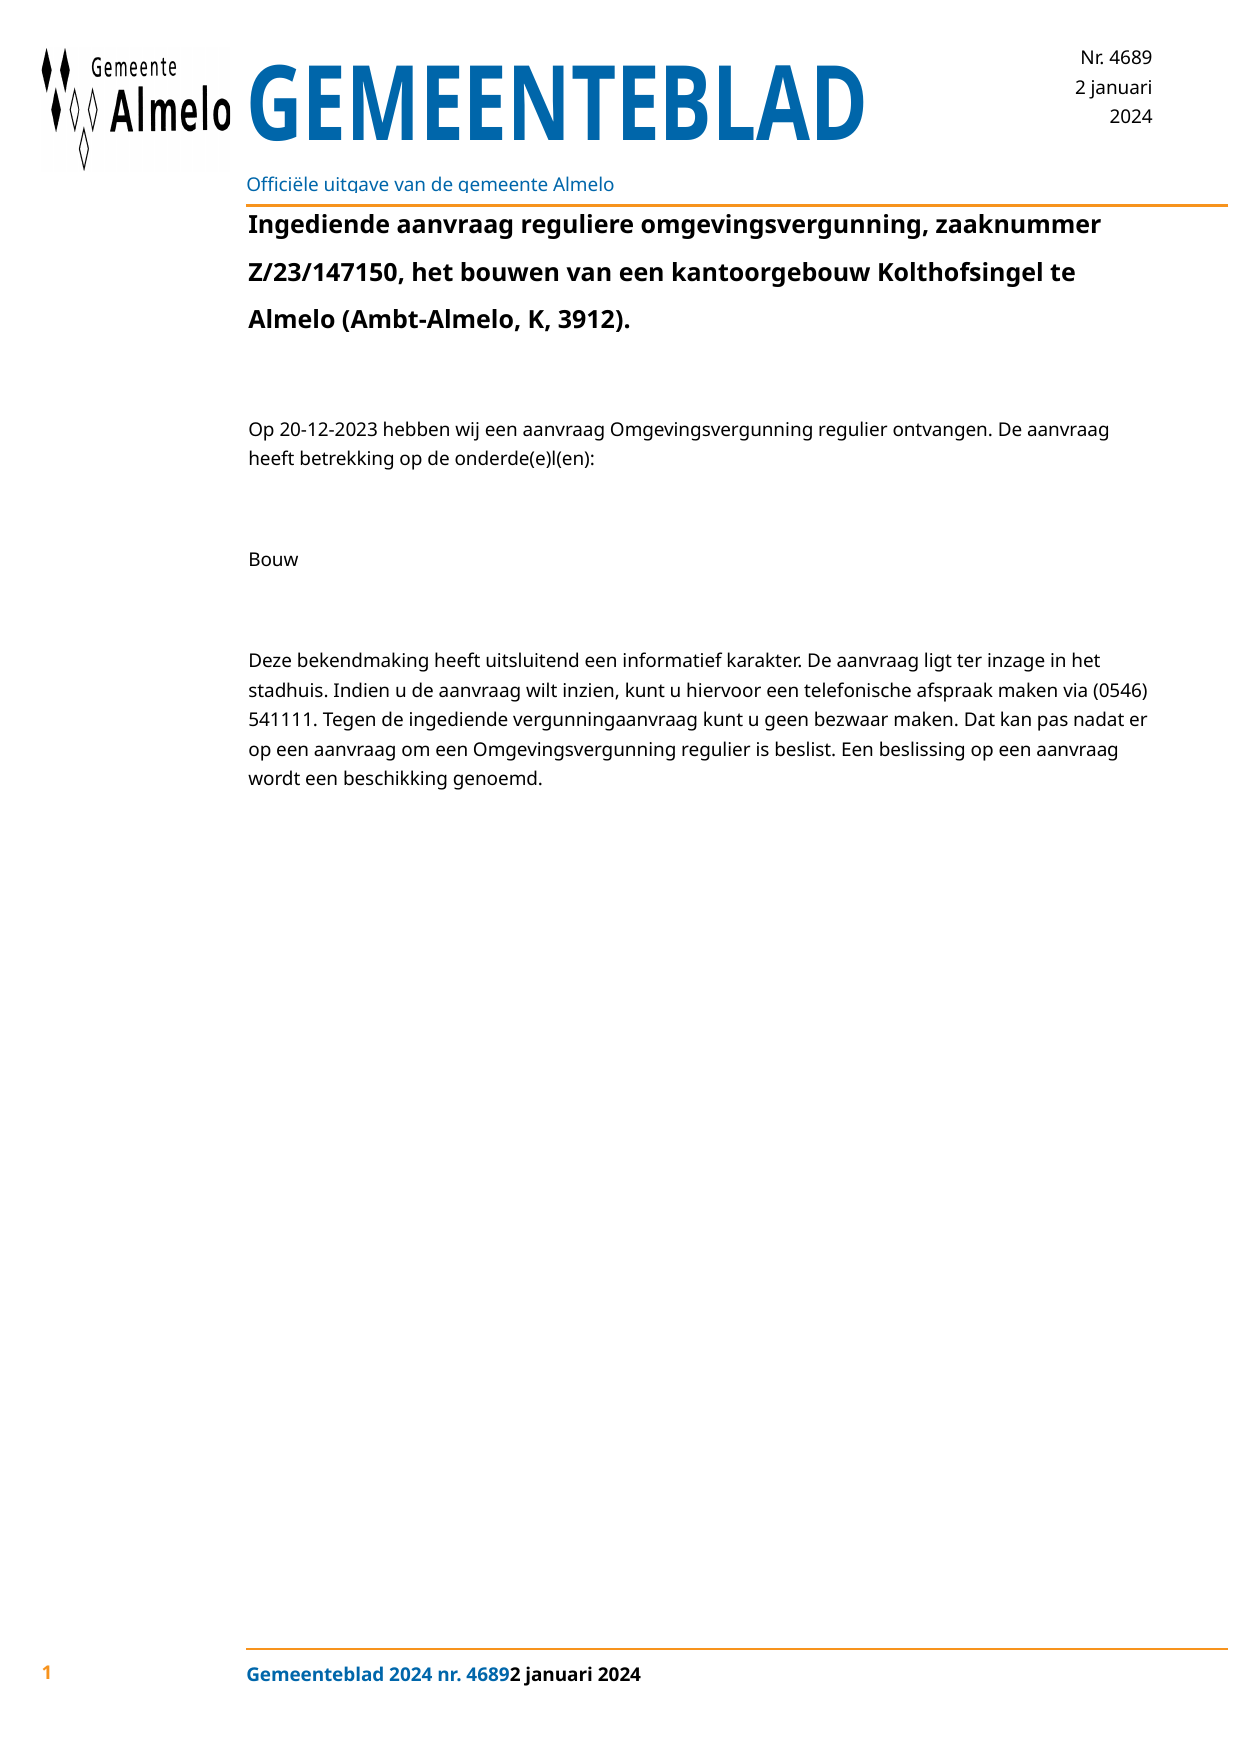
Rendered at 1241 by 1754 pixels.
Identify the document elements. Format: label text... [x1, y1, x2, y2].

text Op 20-12-2023 hebben wij een aanvraag Omgevingsvergunning regulier ontvangen. De aanvraag heeft betrekking op de onderde(e)l(en): [248, 416, 1152, 471]
text Deze bekendmaking heeft uitsluitend een informatief karakter. De aanvraag ligt ter inzage in het stadhuis. Indien u de aanvraag wilt inzien, kunt u hiervoor een telefonische afspraak maken via (0546) 541111. Tegen de ingediende vergunningaanvraag kunt u geen bezwaar maken. Dat kan pas nadat er op een aanvraag om een Omgevingsvergunning regulier is beslist. Een beslissing op een aanvraag wordt een beschikking genoemd. [248, 647, 1152, 791]
text Bouw [248, 546, 1152, 572]
picture [41, 47, 231, 172]
text Ingediende aanvraag reguliere omgevingsvergunning, zaaknummer Z/23/147150, het bouwen van een kantoorgebouw Kolthofsingel te Almelo (Ambt-Almelo, K, 3912). [248, 207, 1152, 336]
